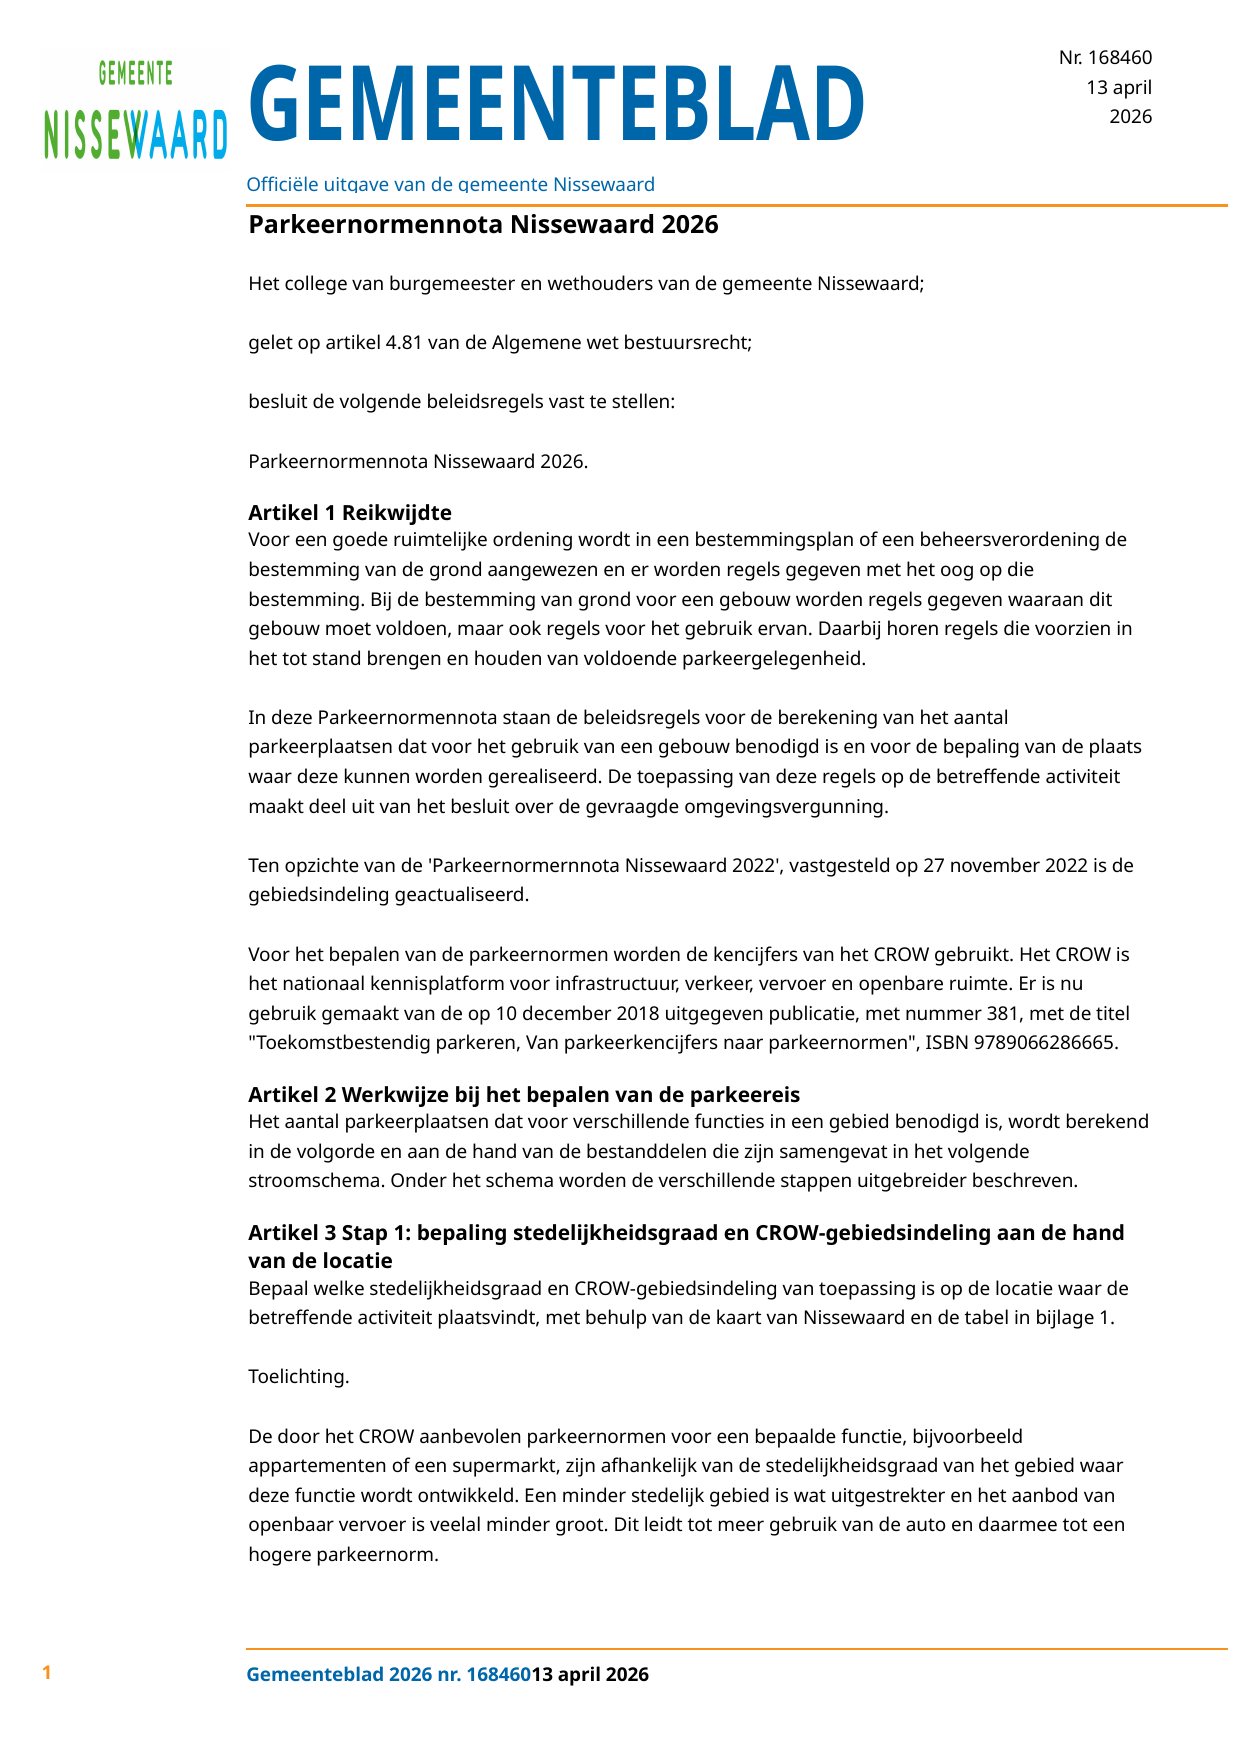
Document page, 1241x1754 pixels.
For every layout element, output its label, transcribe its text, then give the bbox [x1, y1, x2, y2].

text besluit de volgende beleidsregels vast te stellen: [248, 389, 1152, 414]
text Artikel 1 Reikwijdte [248, 498, 1152, 527]
picture [41, 47, 231, 172]
text Het college van burgemeester en wethouders van de gemeente Nissewaard; [248, 270, 1152, 296]
text Ten opzichte van de 'Parkeernormernnota Nissewaard 2022', vastgesteld op 27 november 2022 is de gebiedsindeling geactualiseerd. [248, 852, 1152, 907]
text Parkeernormennota Nissewaard 2026 [248, 207, 1152, 241]
text De door het CROW aanbevolen parkeernormen voor een bepaalde functie, bijvoorbeeld appartementen of een supermarkt, zijn afhankelijk van de stedelijkheidsgraad van het gebied waar deze functie wordt ontwikkeld. Een minder stedelijk gebied is wat uitgestrekter en het aanbod van openbaar vervoer is veelal minder groot. Dit leidt tot meer gebruik van de auto en daarmee tot een hogere parkeernorm. [248, 1423, 1152, 1567]
text In deze Parkeernormennota staan de beleidsregels voor de berekening van het aantal parkeerplaatsen dat voor het gebruik van een gebouw benodigd is en voor de bepaling van de plaats waar deze kunnen worden gerealiseerd. De toepassing van deze regels op de betreffende activiteit maakt deel uit van het besluit over de gevraagde omgevingsvergunning. [248, 704, 1152, 819]
text Voor een goede ruimtelijke ordening wordt in een bestemmingsplan of een beheersverordening de bestemming van de grond aangewezen en er worden regels gegeven met het oog op die bestemming. Bij de bestemming van grond voor een gebouw worden regels gegeven waaraan dit gebouw moet voldoen, maar ook regels voor het gebruik ervan. Daarbij horen regels die voorzien in het tot stand brengen en houden van voldoende parkeergelegenheid. [248, 527, 1152, 671]
text Toelichting. [248, 1364, 1152, 1389]
text Voor het bepalen van de parkeernormen worden de kencijfers van het CROW gebruikt. Het CROW is het nationaal kennisplatform voor infrastructuur, verkeer, vervoer en openbare ruimte. Er is nu gebruik gemaakt van de op 10 december 2018 uitgegeven publicatie, met nummer 381, met de titel "Toekomstbestendig parkeren, Van parkeerkencijfers naar parkeernormen", ISBN 9789066286665. [248, 941, 1152, 1055]
text Artikel 2 Werkwijze bij het bepalen van de parkeereis [248, 1080, 1152, 1108]
text gelet op artikel 4.81 van de Algemene wet bestuursrecht; [248, 329, 1152, 355]
text Artikel 3 Stap 1: bepaling stedelijkheidsgraad en CROW-gebiedsindeling aan de hand van de locatie [248, 1218, 1152, 1275]
text Het aantal parkeerplaatsen dat voor verschillende functies in een gebied benodigd is, wordt berekend in de volgorde en aan de hand van de bestanddelen die zijn samengevat in het volgende stroomschema. Onder het schema worden de verschillende stappen uitgebreider beschreven. [248, 1108, 1152, 1193]
text Bepaal welke stedelijkheidsgraad en CROW-gebiedsindeling van toepassing is op de locatie waar de betreffende activiteit plaatsvindt, met behulp van de kaart van Nissewaard en de tabel in bijlage 1. [248, 1275, 1152, 1330]
text Parkeernormennota Nissewaard 2026. [248, 448, 1152, 473]
